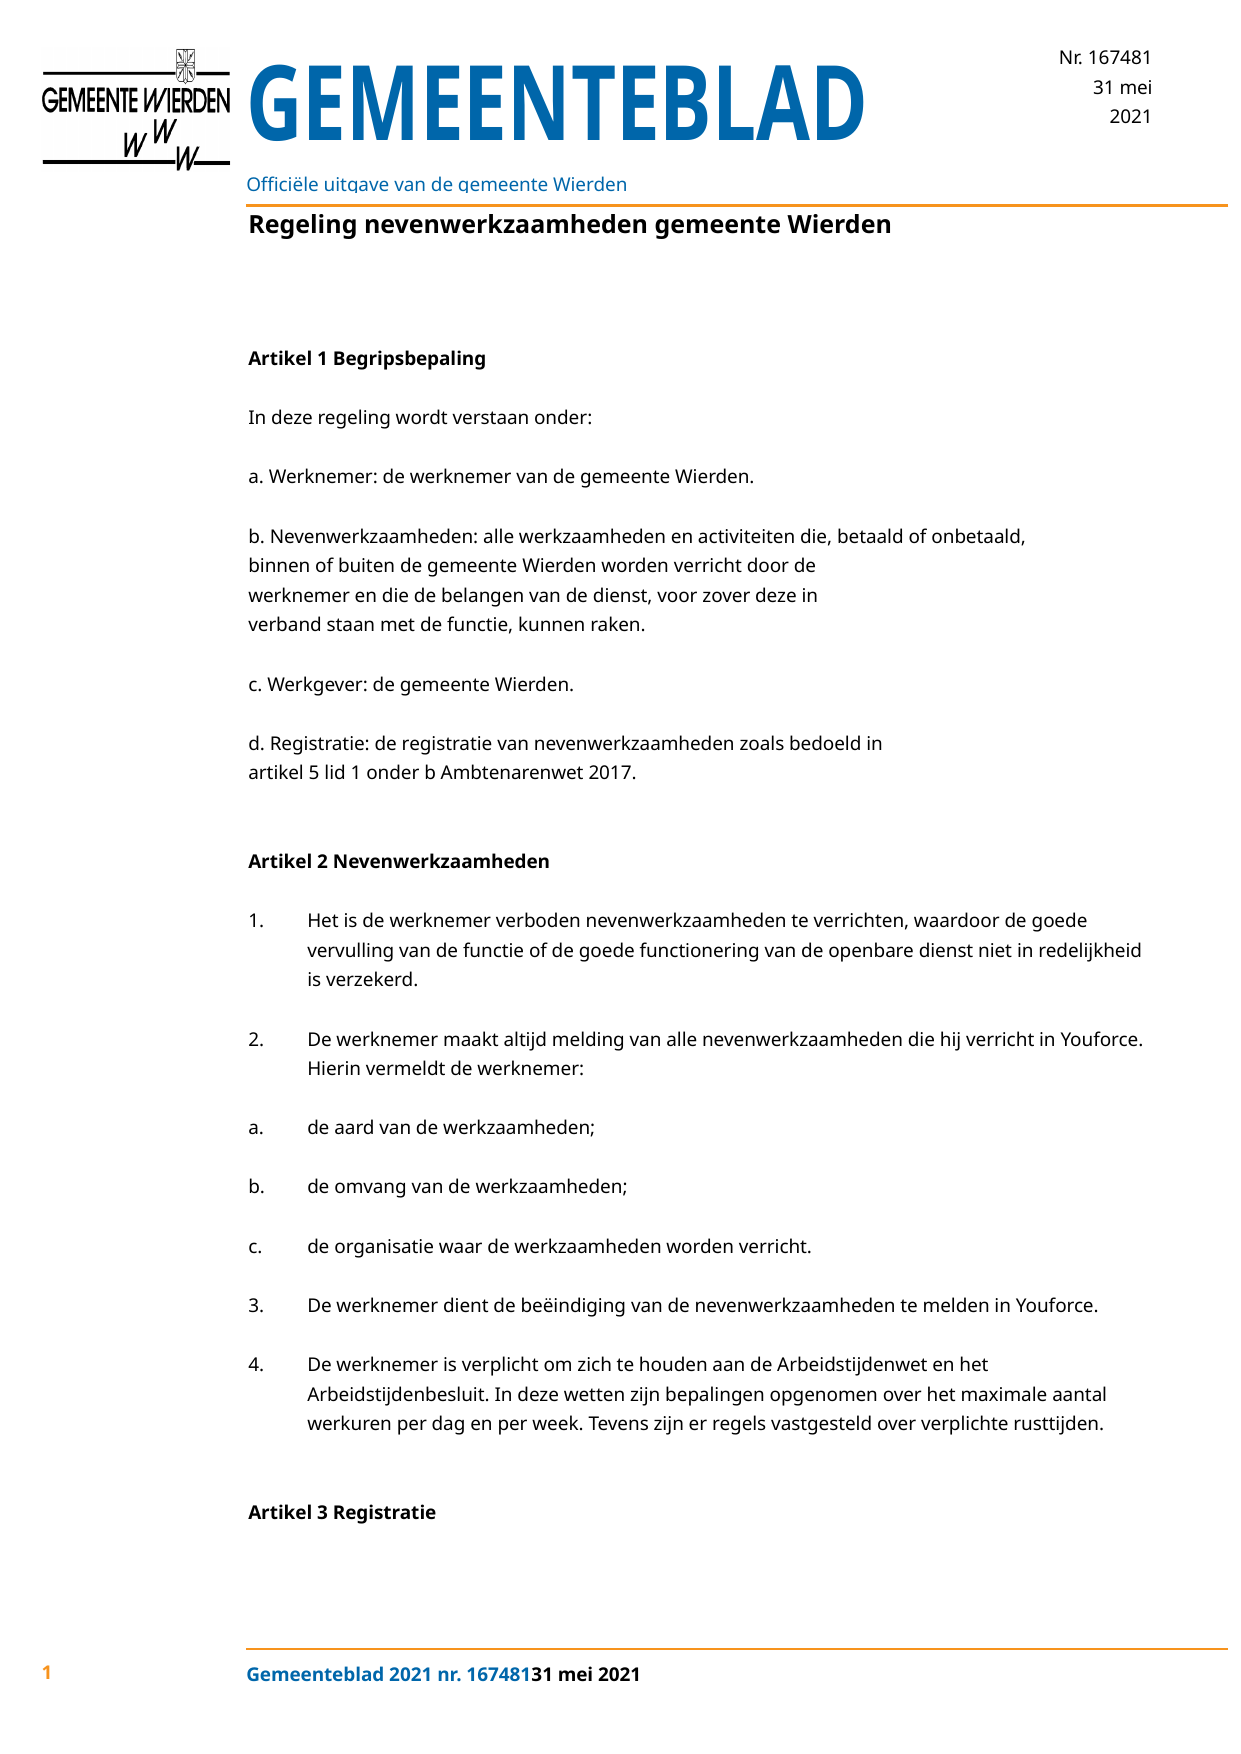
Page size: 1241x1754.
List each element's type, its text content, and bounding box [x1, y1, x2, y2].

text a. Werknemer: de werknemer van de gemeente Wierden. [248, 464, 1152, 489]
text artikel 5 lid 1 onder b Ambtenarenwet 2017. [248, 759, 1152, 785]
list De werknemer is verplicht om zich te houden aan de Arbeidstijdenwet en het Arbeidstijdenbesluit. In deze wetten zijn bepalingen opgenomen over het maximale aantal werkuren per dag en per week. Tevens zijn er regels vastgesteld over verplichte rusttijden. [248, 1351, 1152, 1436]
text In deze regeling wordt verstaan onder: [248, 404, 1152, 430]
text c. Werkgever: de gemeente Wierden. [248, 671, 1152, 696]
text Regeling nevenwerkzaamheden gemeente Wierden [248, 207, 1152, 241]
text werknemer en die de belangen van de dienst, voor zover deze in [248, 582, 1152, 608]
list De werknemer dient de beëindiging van de nevenwerkzaamheden te melden in Youforce. [248, 1292, 1152, 1318]
text verband staan met de functie, kunnen raken. [248, 612, 1152, 637]
picture [41, 47, 231, 172]
text Artikel 3 Registratie [248, 1499, 1152, 1525]
list de organisatie waar de werkzaamheden worden verricht. [248, 1233, 1152, 1258]
text Artikel 1 Begripsbepaling [248, 345, 1152, 371]
list De werknemer maakt altijd melding van alle nevenwerkzaamheden die hij verricht in Youforce. Hierin vermeldt de werknemer: [248, 1026, 1152, 1081]
text d. Registratie: de registratie van nevenwerkzaamheden zoals bedoeld in [248, 730, 1152, 756]
list de omvang van de werkzaamheden; [248, 1174, 1152, 1199]
list de aard van de werkzaamheden; [248, 1114, 1152, 1140]
text b. Nevenwerkzaamheden: alle werkzaamheden en activiteiten die, betaald of onbetaald, [248, 523, 1152, 548]
text binnen of buiten de gemeente Wierden worden verricht door de [248, 552, 1152, 578]
text Artikel 2 Nevenwerkzaamheden [248, 848, 1152, 874]
list Het is de werknemer verboden nevenwerkzaamheden te verrichten, waardoor de goede vervulling van de functie of de goede functionering van de openbare dienst niet in redelijkheid is verzekerd. [248, 907, 1152, 992]
